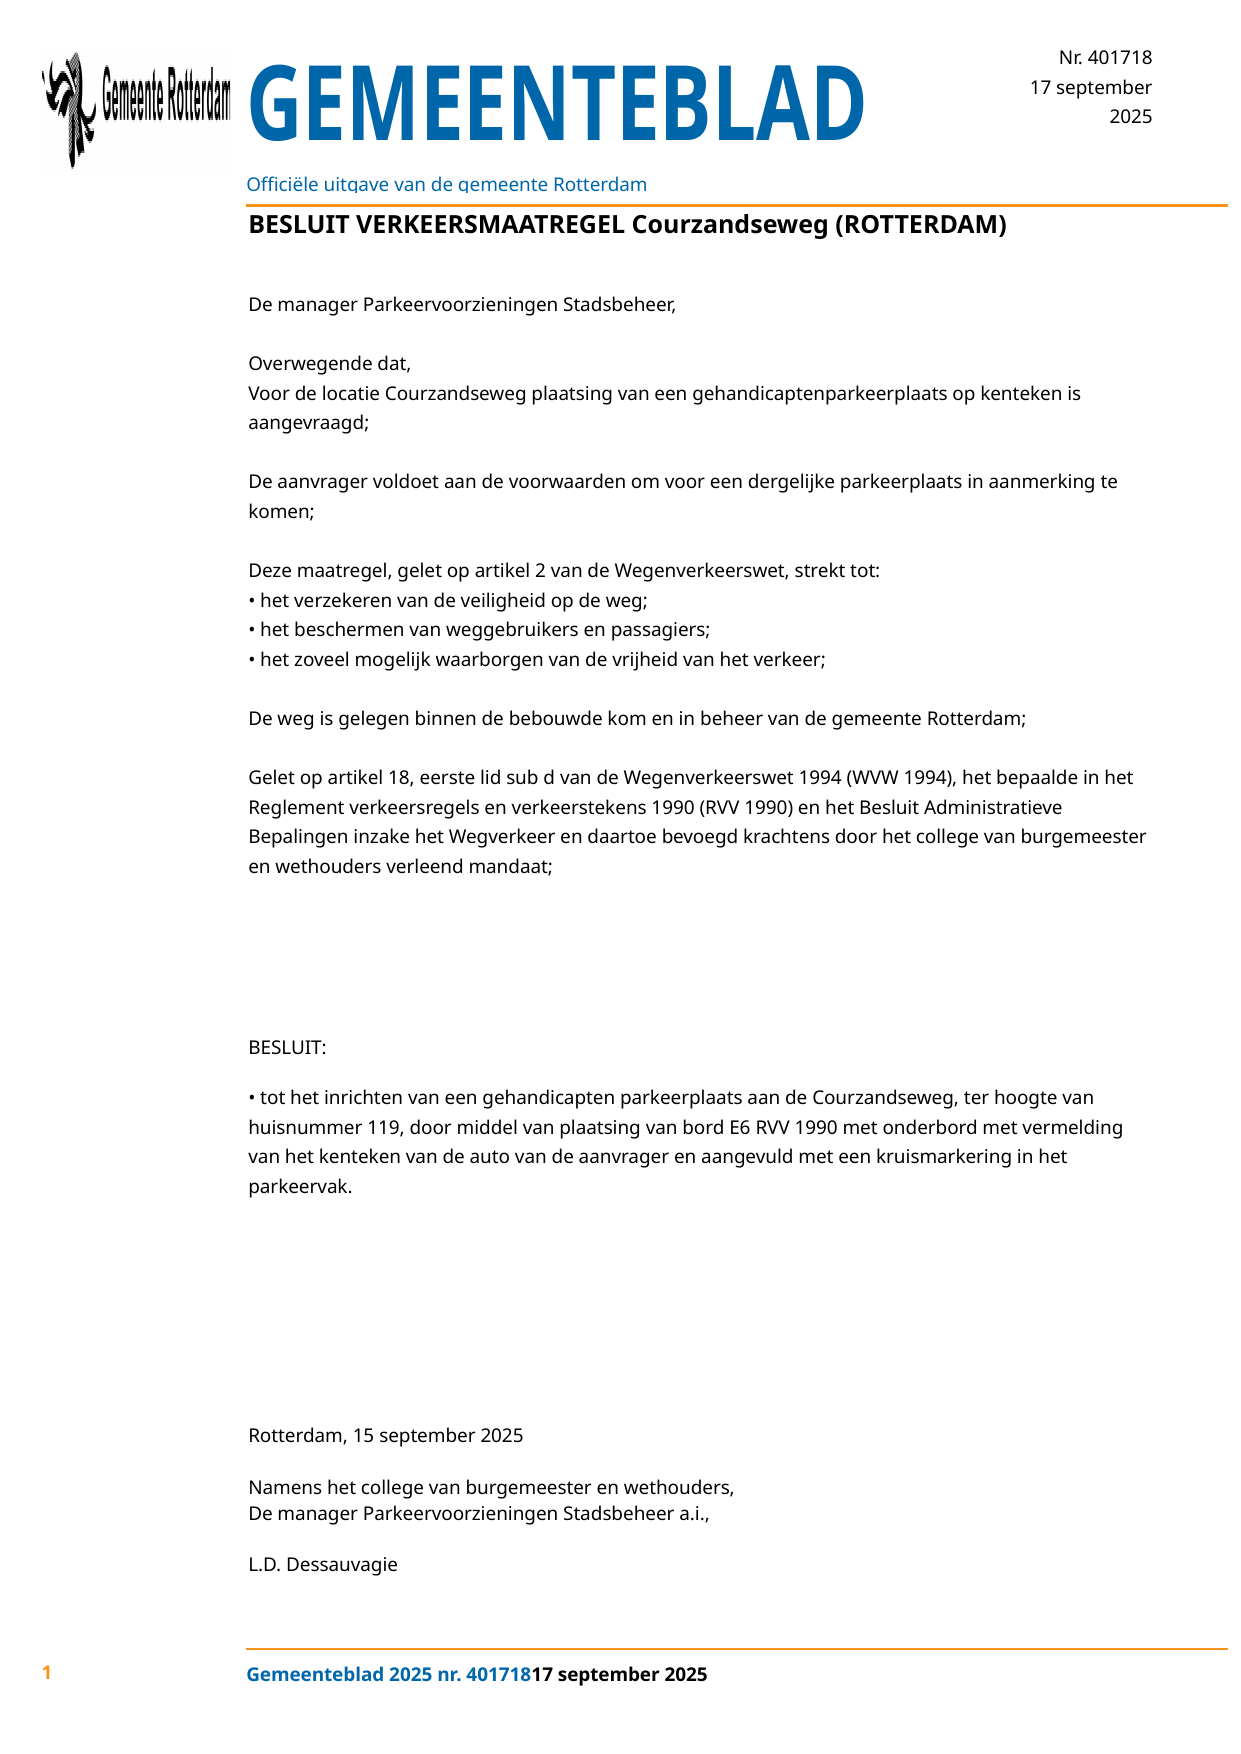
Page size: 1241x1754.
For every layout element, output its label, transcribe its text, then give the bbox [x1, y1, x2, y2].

text Deze maatregel, gelet op artikel 2 van de Wegenverkeerswet, strekt tot: [248, 557, 1152, 583]
text • tot het inrichten van een gehandicapten parkeerplaats aan de Courzandseweg, ter hoogte van huisnummer 119, door middel van plaatsing van bord E6 RVV 1990 met onderbord met vermelding van het kenteken van de auto van de aanvrager en aangevuld met een kruismarkering in het parkeervak. [248, 1084, 1152, 1199]
text De manager Parkeervoorzieningen Stadsbeheer a.i., [248, 1500, 1152, 1526]
text BESLUIT: [248, 1034, 1152, 1060]
text De manager Parkeervoorzieningen Stadsbeheer, [248, 291, 1152, 317]
text L.D. Dessauvagie [248, 1551, 1152, 1577]
text De aanvrager voldoet aan de voorwaarden om voor een dergelijke parkeerplaats in aanmerking te komen; [248, 468, 1152, 524]
text Namens het college van burgemeester en wethouders, [248, 1474, 1152, 1500]
text Gelet op artikel 18, eerste lid sub d van de Wegenverkeerswet 1994 (WVW 1994), het bepaalde in het Reglement verkeersregels en verkeerstekens 1990 (RVV 1990) en het Besluit Administratieve Bepalingen inzake het Wegverkeer en daartoe bevoegd krachtens door het college van burgemeester en wethouders verleend mandaat; [248, 764, 1152, 879]
text Overwegende dat, [248, 350, 1152, 376]
text Rotterdam, 15 september 2025 [248, 1423, 1152, 1448]
picture [41, 47, 231, 172]
text De weg is gelegen binnen de bebouwde kom en in beheer van de gemeente Rotterdam; [248, 705, 1152, 731]
text BESLUIT VERKEERSMAATREGEL Courzandseweg (ROTTERDAM) [248, 207, 1152, 241]
text • het zoveel mogelijk waarborgen van de vrijheid van het verkeer; [248, 646, 1152, 672]
text • het beschermen van weggebruikers en passagiers; [248, 616, 1152, 642]
text Voor de locatie Courzandseweg plaatsing van een gehandicaptenparkeerplaats op kenteken is aangevraagd; [248, 380, 1152, 435]
text • het verzekeren van de veiligheid op de weg; [248, 587, 1152, 613]
